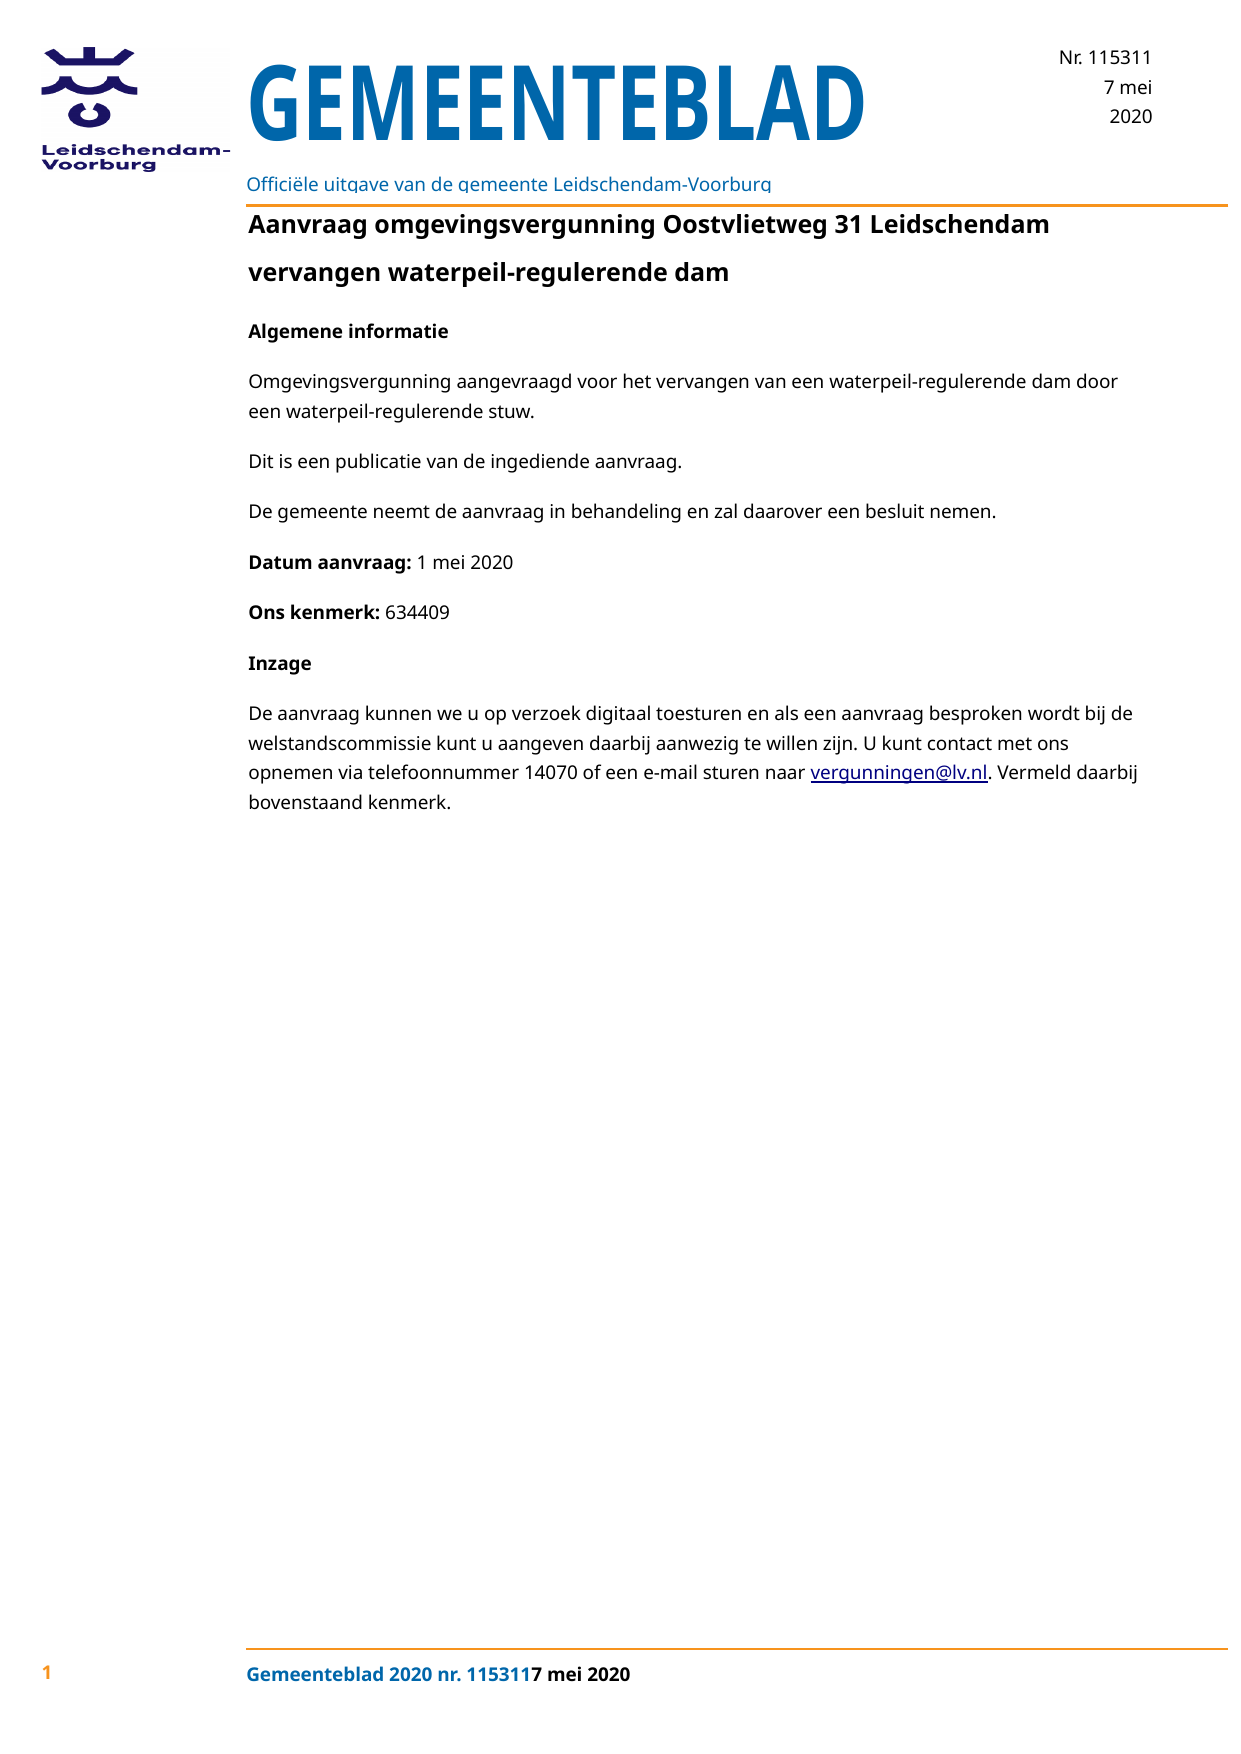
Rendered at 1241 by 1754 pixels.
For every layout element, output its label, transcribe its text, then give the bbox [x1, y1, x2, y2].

text Inzage [248, 650, 1152, 676]
text Aanvraag omgevingsvergunning Oostvlietweg 31 Leidschendam vervangen waterpeil-regulerende dam [248, 207, 1152, 288]
text De gemeente neemt de aanvraag in behandeling en zal daarover een besluit nemen. [248, 499, 1152, 524]
text De aanvraag kunnen we u op verzoek digitaal toesturen en als een aanvraag besproken wordt bij de welstandscommissie kunt u aangeven daarbij aanwezig te willen zijn. U kunt contact met ons opnemen via telefoonnummer 14070 of een e-mail sturen naar vergunningen@lv.nl. Vermeld daarbij bovenstaand kenmerk. [248, 700, 1152, 815]
text Dit is een publicatie van de ingediende aanvraag. [248, 448, 1152, 474]
picture [41, 47, 231, 172]
text Ons kenmerk: 634409 [248, 599, 1152, 625]
text Omgevingsvergunning aangevraagd voor het vervangen van een waterpeil-regulerende dam door een waterpeil-regulerende stuw. [248, 368, 1152, 424]
text Datum aanvraag: 1 mei 2020 [248, 549, 1152, 575]
text Algemene informatie [248, 318, 1152, 344]
